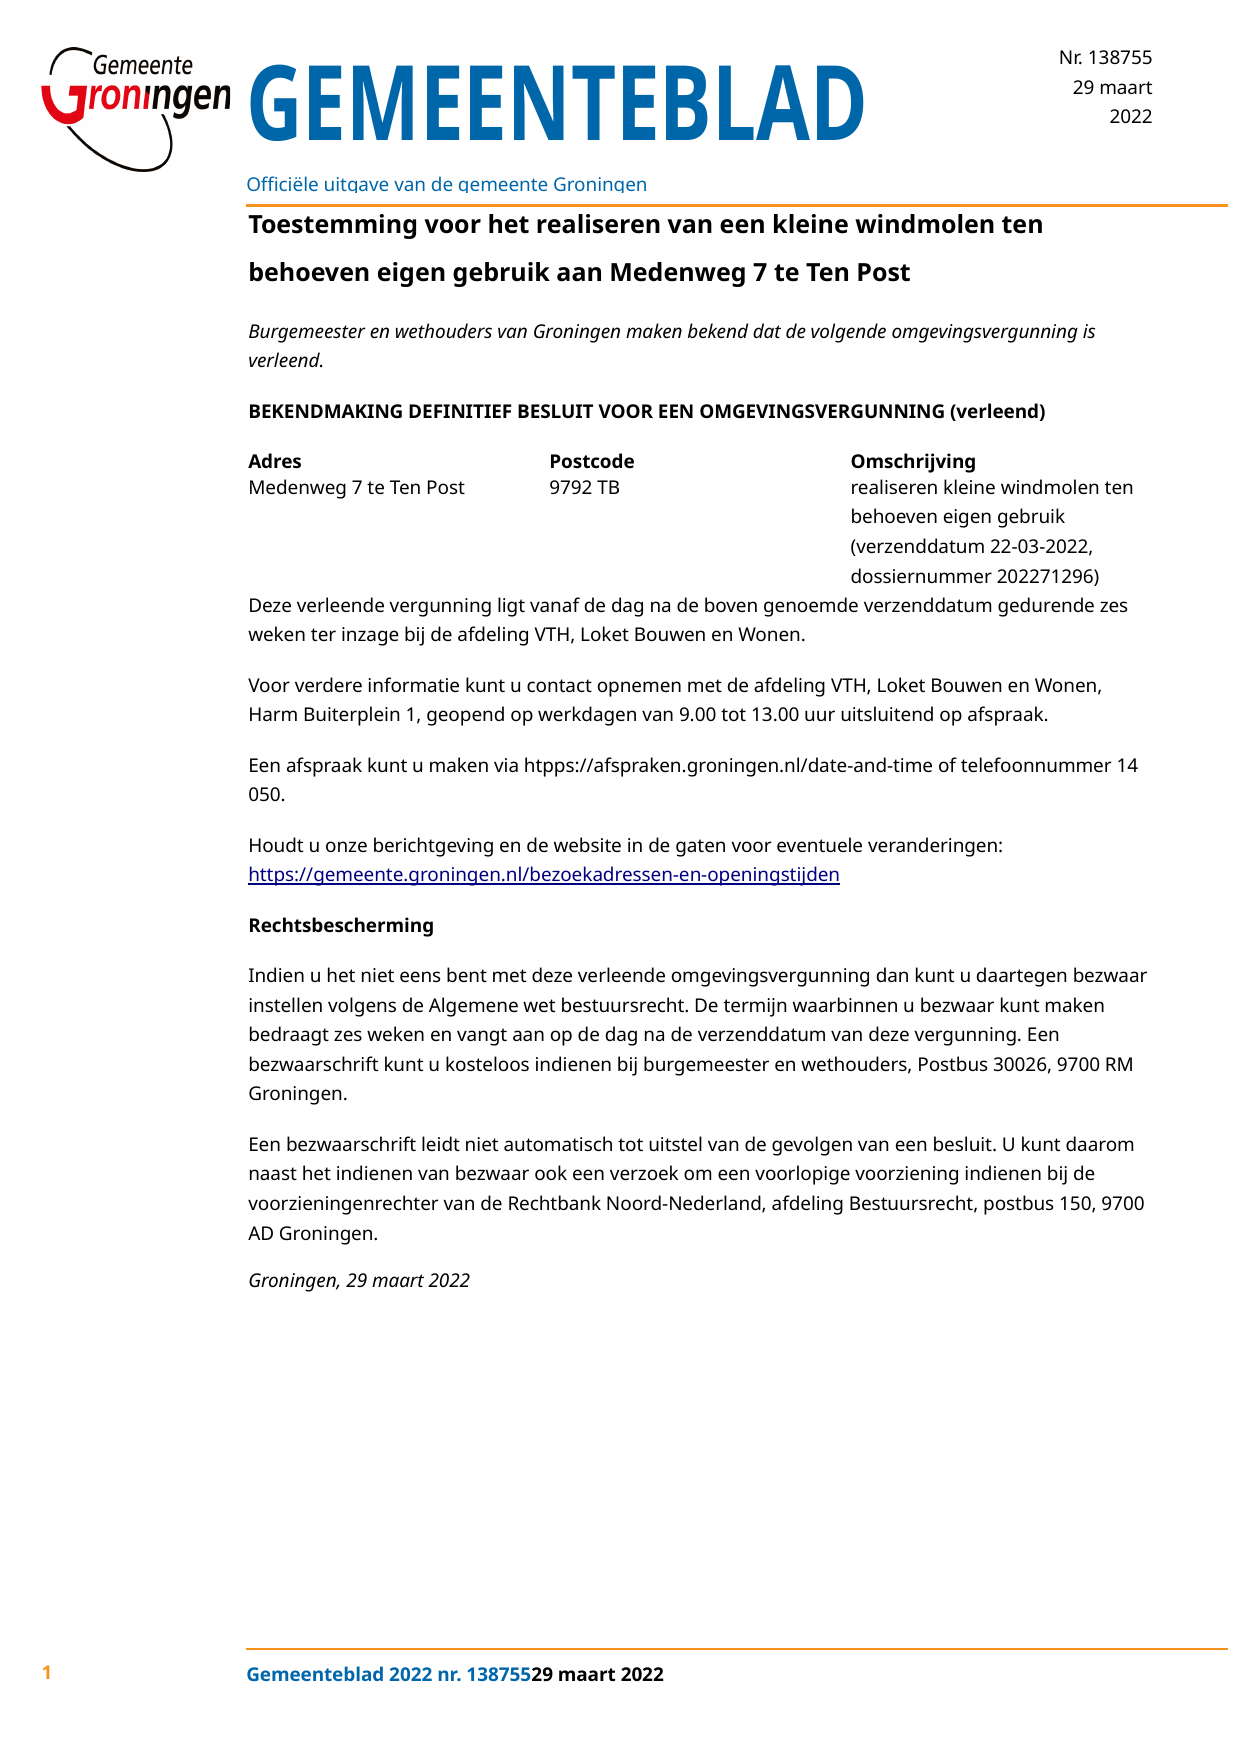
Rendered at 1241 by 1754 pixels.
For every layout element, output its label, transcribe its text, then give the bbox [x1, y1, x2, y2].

table_header Postcode [549, 449, 850, 474]
table_cell 9792 TB [549, 474, 850, 589]
text Houdt u onze berichtgeving en de website in de gaten voor eventuele veranderingen: https://gemeente.groningen.nl/bezoekadressen-en-openingstijden [248, 832, 1152, 887]
table_cell realiseren kleine windmolen ten behoeven eigen gebruik (verzenddatum 22-03-2022, dossiernummer 202271296) [850, 474, 1152, 589]
text Groningen, 29 maart 2022 [248, 1268, 1152, 1293]
text Deze verleende vergunning ligt vanaf de dag na de boven genoemde verzenddatum gedurende zes weken ter inzage bij de afdeling VTH, Loket Bouwen en Wonen. [248, 592, 1152, 647]
text Indien u het niet eens bent met deze verleende omgevingsvergunning dan kunt u daartegen bezwaar instellen volgens de Algemene wet bestuursrecht. De termijn waarbinnen u bezwaar kunt maken bedraagt zes weken en vangt aan op de dag na de verzenddatum van deze vergunning. Een bezwaarschrift kunt u kosteloos indienen bij burgemeester en wethouders, Postbus 30026, 9700 RM Groningen. [248, 962, 1152, 1106]
text BEKENDMAKING DEFINITIEF BESLUIT VOOR EEN OMGEVINGSVERGUNNING (verleend) [248, 398, 1152, 424]
table_header Adres [248, 449, 549, 474]
text Een bezwaarschrift leidt niet automatisch tot uitstel van de gevolgen van een besluit. U kunt daarom naast het indienen van bezwaar ook een verzoek om een voorlopige voorziening indienen bij de voorzieningenrechter van de Rechtbank Noord-Nederland, afdeling Bestuursrecht, postbus 150, 9700 AD Groningen. [248, 1131, 1152, 1246]
text Een afspraak kunt u maken via htpps://afspraken.groningen.nl/date-and-time of telefoonnummer 14 050. [248, 752, 1152, 807]
text Toestemming voor het realiseren van een kleine windmolen ten behoeven eigen gebruik aan Medenweg 7 te Ten Post [248, 207, 1152, 288]
table_cell Medenweg 7 te Ten Post [248, 474, 549, 589]
picture [41, 47, 231, 172]
table_header Omschrijving [850, 449, 1152, 474]
text Voor verdere informatie kunt u contact opnemen met de afdeling VTH, Loket Bouwen en Wonen, Harm Buiterplein 1, geopend op werkdagen van 9.00 tot 13.00 uur uitsluitend op afspraak. [248, 672, 1152, 727]
text Rechtsbescherming [248, 912, 1152, 938]
text Burgemeester en wethouders van Groningen maken bekend dat de volgende omgevingsvergunning is verleend. [248, 318, 1152, 373]
